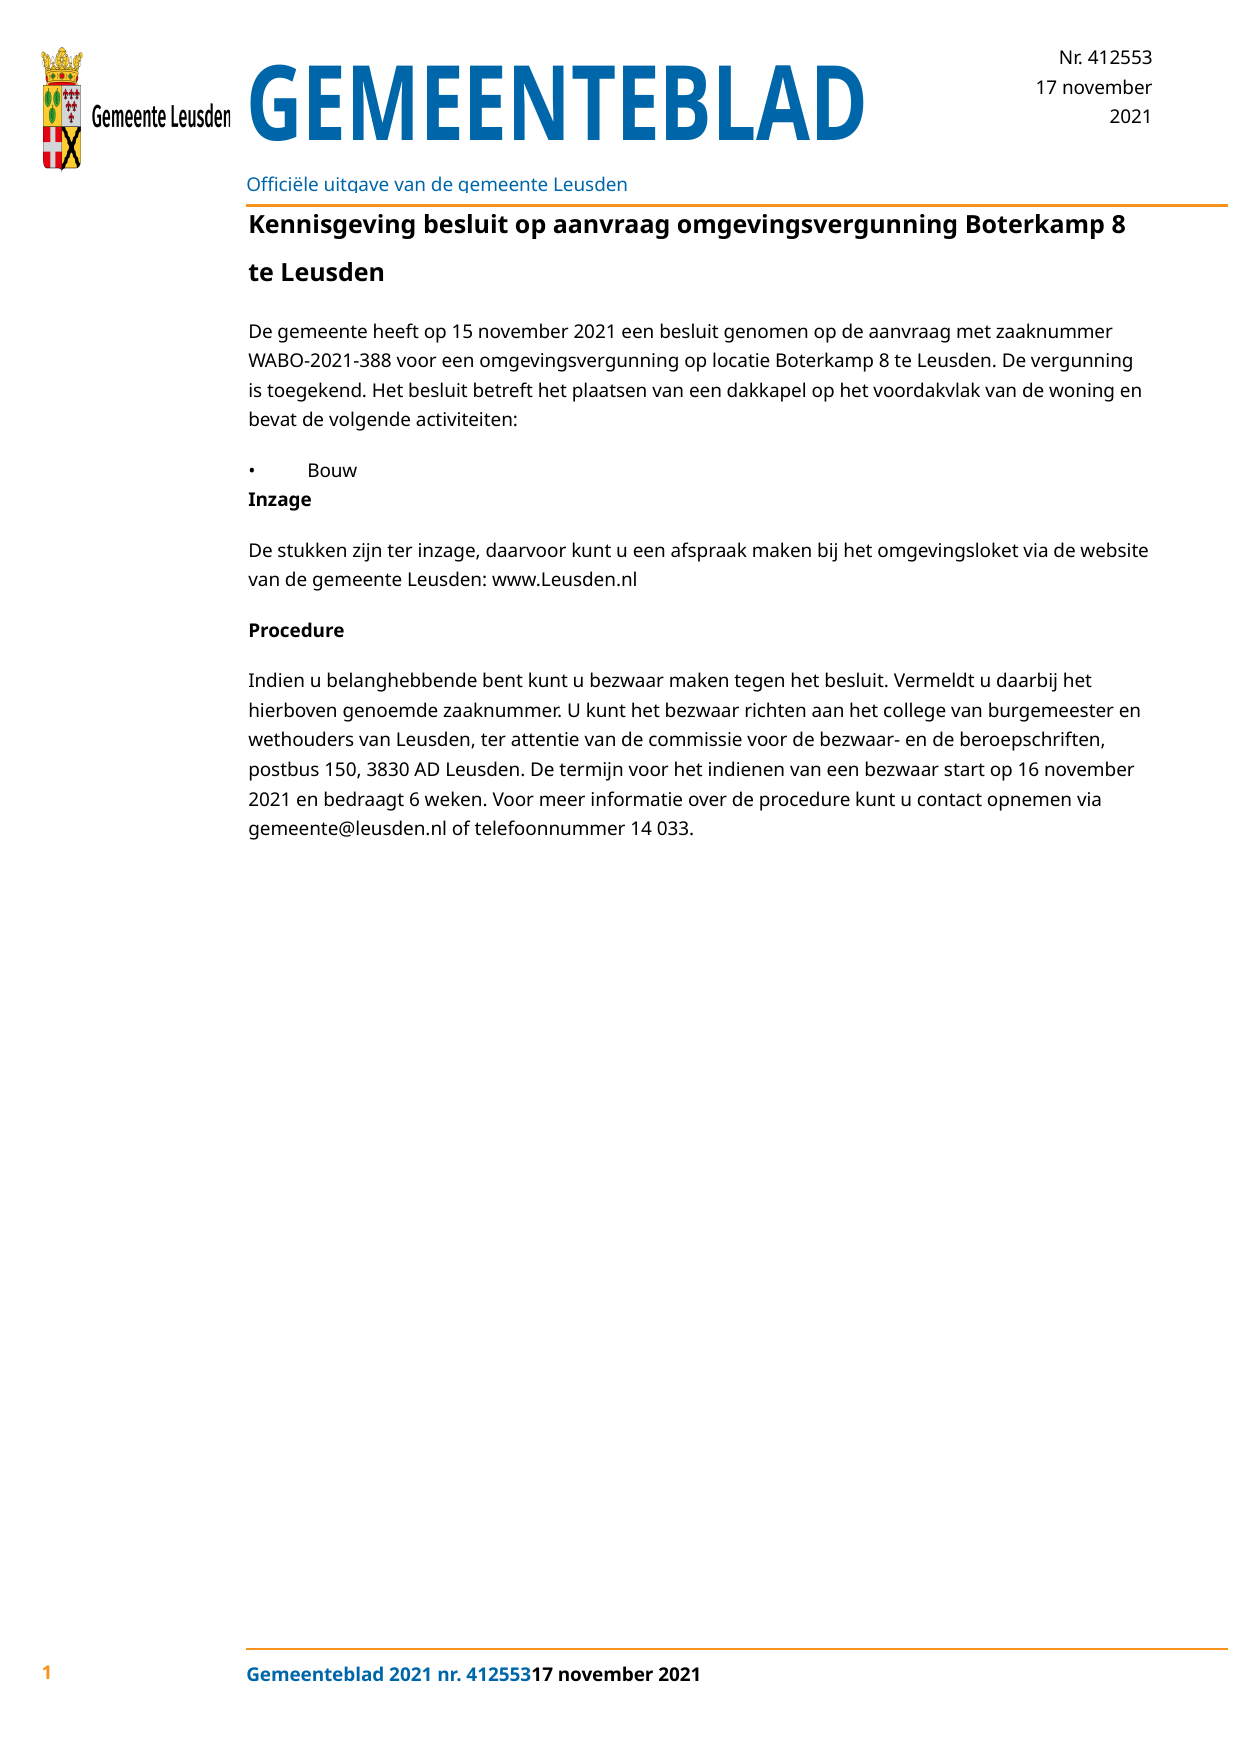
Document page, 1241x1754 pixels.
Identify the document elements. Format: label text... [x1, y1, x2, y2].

text Inzage [248, 487, 1152, 512]
text Procedure [248, 617, 1152, 643]
text Kennisgeving besluit op aanvraag omgevingsvergunning Boterkamp 8 te Leusden [248, 207, 1152, 288]
text De gemeente heeft op 15 november 2021 een besluit genomen op de aanvraag met zaaknummer WABO-2021-388 voor een omgevingsvergunning op locatie Boterkamp 8 te Leusden. De vergunning is toegekend. Het besluit betreft het plaatsen van een dakkapel op het voordakvlak van de woning en bevat de volgende activiteiten: [248, 318, 1152, 432]
text Indien u belanghebbende bent kunt u bezwaar maken tegen het besluit. Vermeldt u daarbij het hierboven genoemde zaaknummer. U kunt het bezwaar richten aan het college van burgemeester en wethouders van Leusden, ter attentie van de commissie voor de bezwaar- en de beroepschriften, postbus 150, 3830 AD Leusden. De termijn voor het indienen van een bezwaar start op 16 november 2021 en bedraagt 6 weken. Voor meer informatie over de procedure kunt u contact opnemen via gemeente@leusden.nl of telefoonnummer 14 033. [248, 667, 1152, 841]
text De stukken zijn ter inzage, daarvoor kunt u een afspraak maken bij het omgevingsloket via de website van de gemeente Leusden: www.Leusden.nl [248, 537, 1152, 592]
list Bouw [248, 457, 1152, 483]
picture [41, 47, 231, 172]
